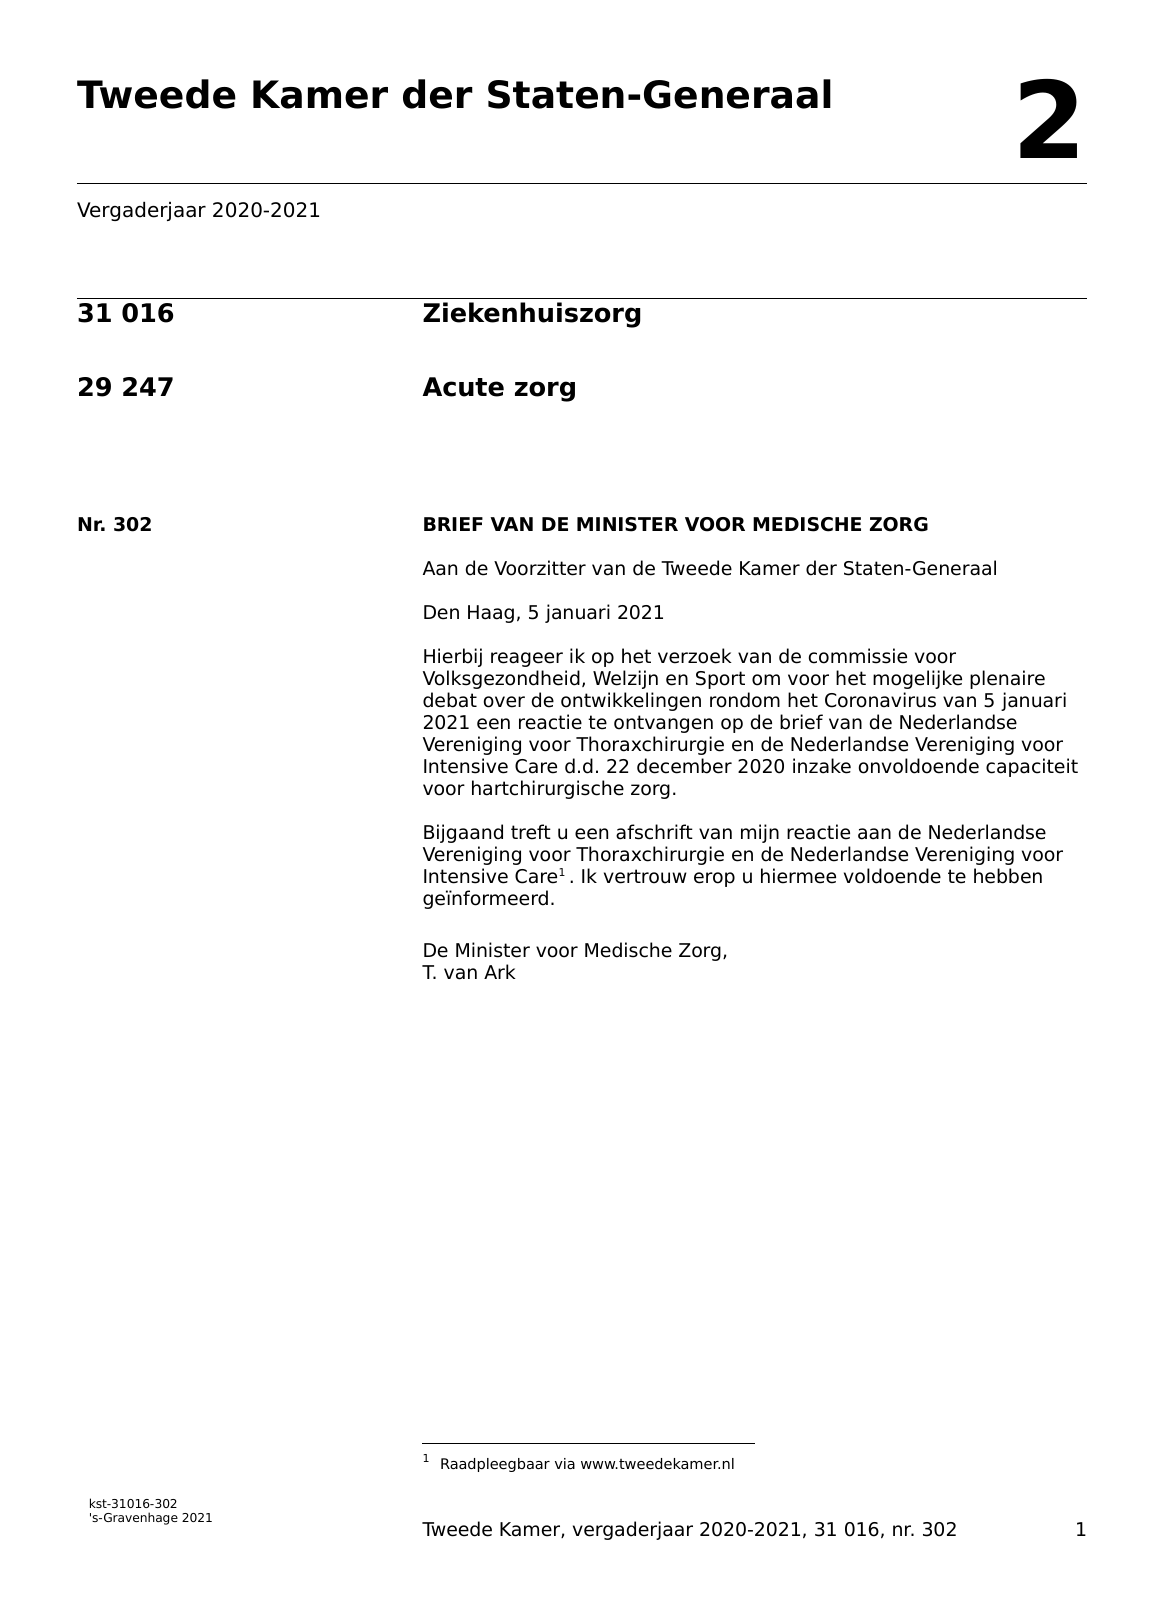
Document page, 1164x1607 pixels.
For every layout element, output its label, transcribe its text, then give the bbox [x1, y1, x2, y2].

text Hierbij reageer ik op het verzoek van de commissie voor Volksgezondheid, Welzijn en Sport om voor het mogelijke plenaire debat over de ontwikkelingen rondom het Coronavirus van 5 januari 2021 een reactie te ontvangen op de brief van de Nederlandse Vereniging voor Thoraxchirurgie en de Nederlandse Vereniging voor Intensive Care d.d. 22 december 2020 inzake onvoldoende capaciteit voor hartchirurgische zorg. [422, 646, 1087, 800]
text De Minister voor Medische Zorg, T. van Ark [422, 940, 1087, 984]
table_header 2 [886, 59, 1087, 183]
subtitle 31 016 Ziekenhuiszorg [77, 299, 1087, 329]
subtitle Nr. 302 BRIEF VAN DE MINISTER VOOR MEDISCHE ZORG [77, 514, 1087, 536]
text Den Haag, 5 januari 2021 [422, 602, 1087, 624]
text 's-Gravenhage 2021 [88, 1511, 323, 1525]
table_cell Vergaderjaar 2020-2021 [77, 184, 1087, 298]
table_header Tweede Kamer der Staten-Generaal [77, 59, 886, 183]
text Raadpleegbaar via www.tweedekamer.nl [422, 1452, 1087, 1474]
text Bijgaand treft u een afschrift van mijn reactie aan de Nederlandse Vereniging voor Thoraxchirurgie en de Nederlandse Vereniging voor Intensive Care. Ik vertrouw erop u hiermee voldoende te hebben geïnformeerd. [422, 822, 1087, 910]
text kst-31016-302 [88, 1497, 323, 1511]
subtitle 29 247 Acute zorg [77, 373, 1087, 403]
text Aan de Voorzitter van de Tweede Kamer der Staten-Generaal [422, 558, 1087, 580]
